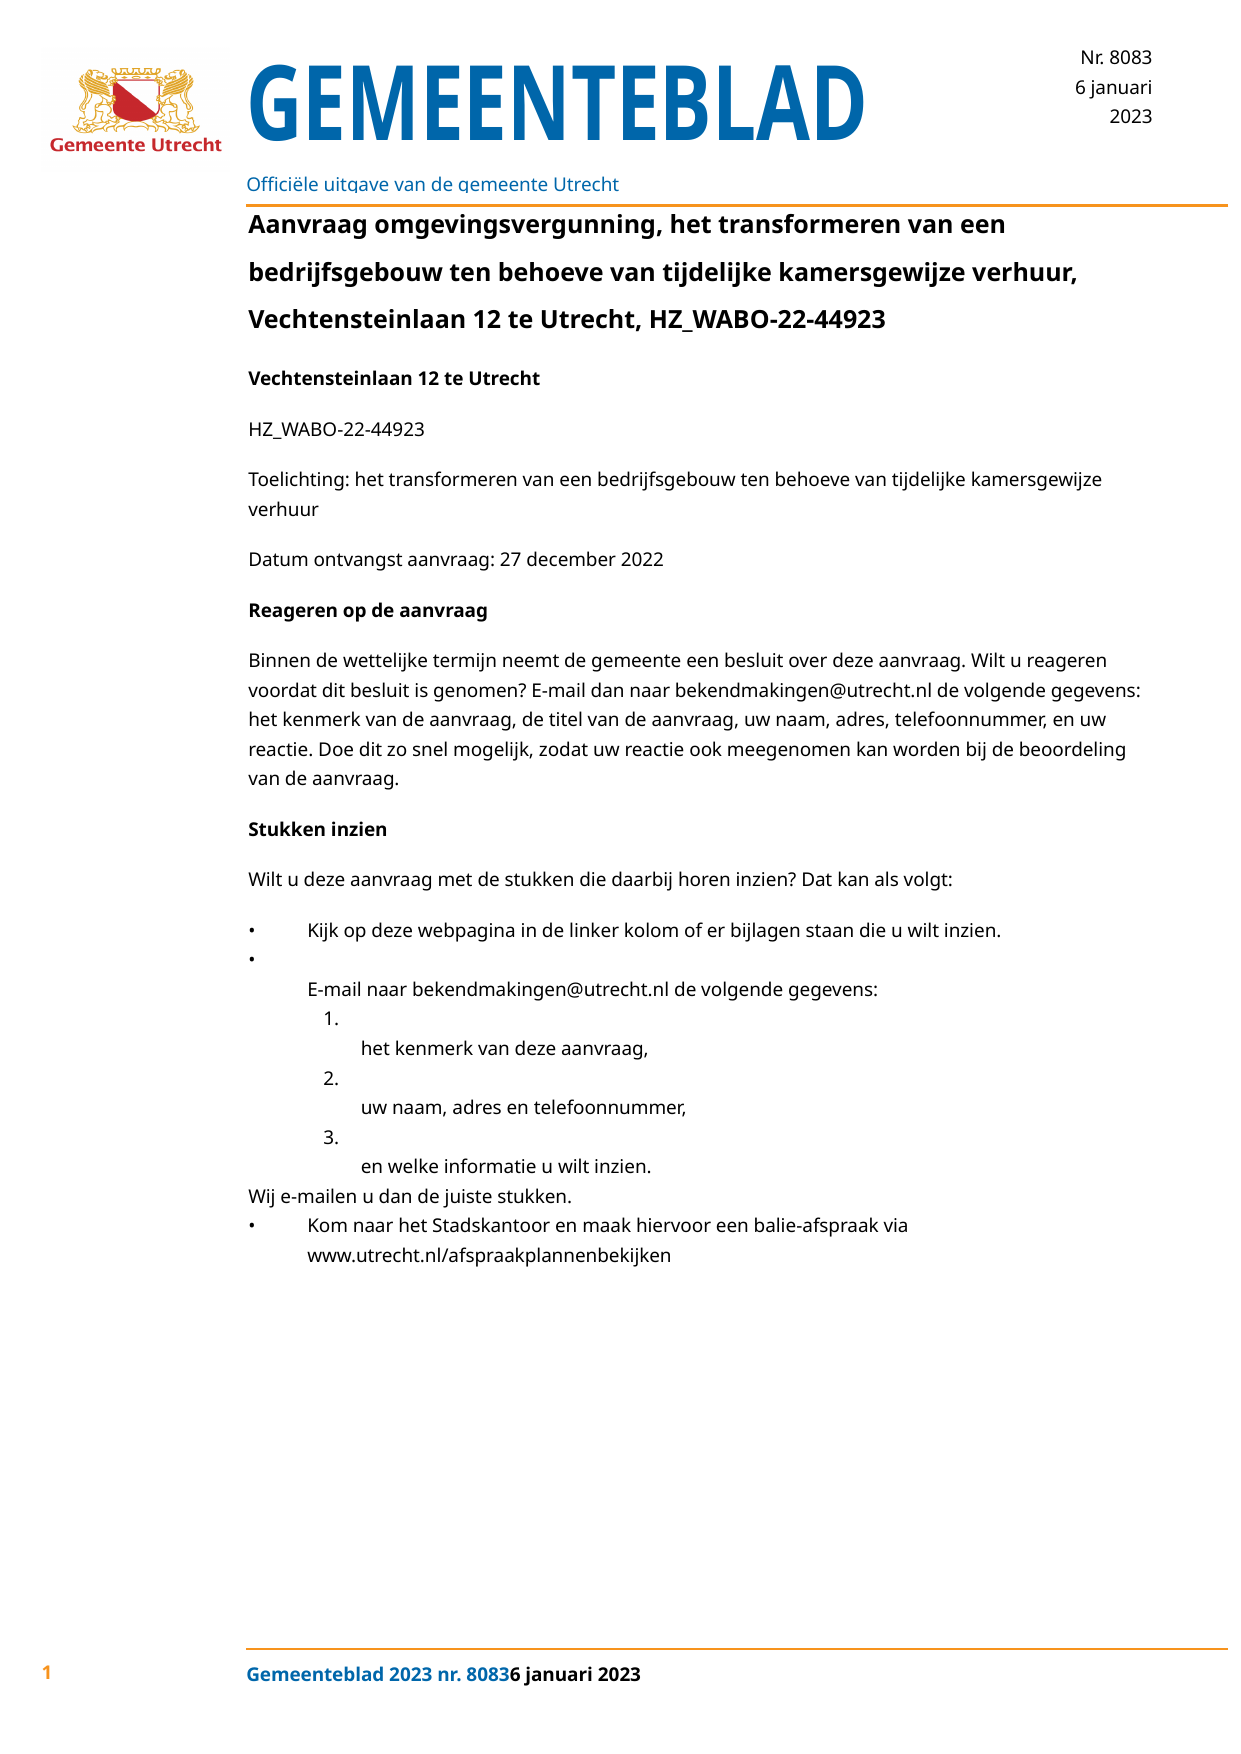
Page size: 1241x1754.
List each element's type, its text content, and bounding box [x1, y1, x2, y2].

text Stukken inzien [248, 816, 1152, 842]
text Aanvraag omgevingsvergunning, het transformeren van een bedrijfsgebouw ten behoeve van tijdelijke kamersgewijze verhuur, Vechtensteinlaan 12 te Utrecht, HZ_WABO-22-44923 [248, 207, 1152, 336]
list E-mail naar bekendmakingen@utrecht.nl de volgende gegevens: [248, 976, 1152, 1002]
list en welke informatie u wilt inzien. [323, 1153, 1152, 1179]
list uw naam, adres en telefoonnummer, [323, 1094, 1152, 1120]
text Wij e-mailen u dan de juiste stukken. [248, 1183, 1152, 1209]
list Kom naar het Stadskantoor en maak hiervoor een balie-afspraak via www.utrecht.nl/afspraakplannenbekijken [248, 1213, 1152, 1268]
text Toelichting: het transformeren van een bedrijfsgebouw ten behoeve van tijdelijke kamersgewijze verhuur [248, 466, 1152, 522]
list Kijk op deze webpagina in de linker kolom of er bijlagen staan die u wilt inzien. [248, 917, 1152, 942]
picture [41, 47, 231, 172]
text Vechtensteinlaan 12 te Utrecht [248, 366, 1152, 391]
list het kenmerk van deze aanvraag, [323, 1035, 1152, 1061]
text Wilt u deze aanvraag met de stukken die daarbij horen inzien? Dat kan als volgt: [248, 866, 1152, 892]
text Reageren op de aanvraag [248, 597, 1152, 622]
text HZ_WABO-22-44923 [248, 416, 1152, 442]
text Datum ontvangst aanvraag: 27 december 2022 [248, 546, 1152, 572]
text Binnen de wettelijke termijn neemt de gemeente een besluit over deze aanvraag. Wilt u reageren voordat dit besluit is genomen? E-mail dan naar bekendmakingen@utrecht.nl de volgende gegevens: het kenmerk van de aanvraag, de titel van de aanvraag, uw naam, adres, telefoonnummer, en uw reactie. Doe dit zo snel mogelijk, zodat uw reactie ook meegenomen kan worden bij de beoordeling van de aanvraag. [248, 647, 1152, 791]
